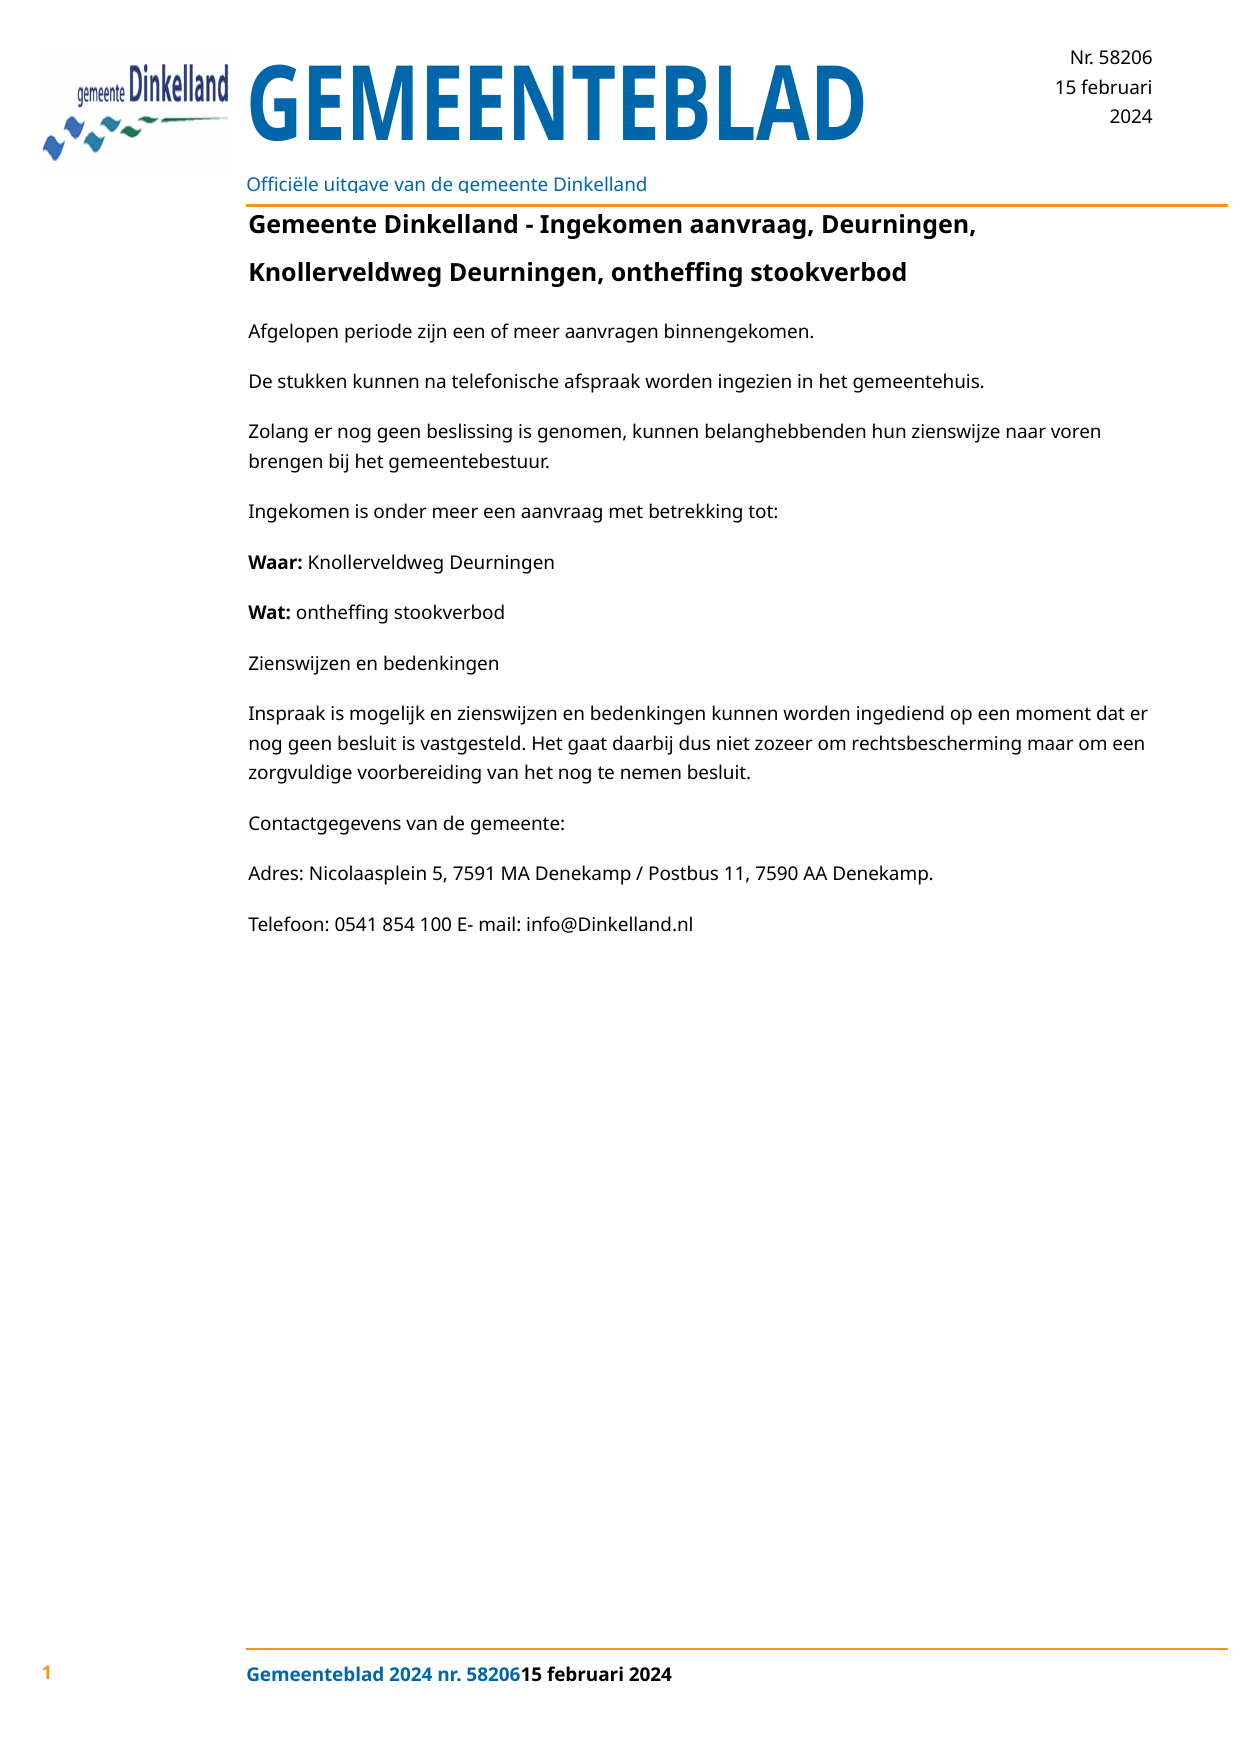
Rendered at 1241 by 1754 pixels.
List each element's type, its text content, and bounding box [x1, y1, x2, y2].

text Wat: ontheffing stookverbod [248, 599, 1152, 625]
text Adres: Nicolaasplein 5, 7591 MA Denekamp / Postbus 11, 7590 AA Denekamp. [248, 860, 1152, 886]
text Gemeente Dinkelland - Ingekomen aanvraag, Deurningen, Knollerveldweg Deurningen, ontheffing stookverbod [248, 207, 1152, 288]
text De stukken kunnen na telefonische afspraak worden ingezien in het gemeentehuis. [248, 368, 1152, 394]
text Telefoon: 0541 854 100 E- mail: info@Dinkelland.nl [248, 911, 1152, 937]
text Zienswijzen en bedenkingen [248, 650, 1152, 676]
text Ingekomen is onder meer een aanvraag met betrekking tot: [248, 499, 1152, 524]
text Afgelopen periode zijn een of meer aanvragen binnengekomen. [248, 318, 1152, 344]
text Contactgegevens van de gemeente: [248, 810, 1152, 836]
picture [41, 47, 231, 172]
text Waar: Knollerveldweg Deurningen [248, 549, 1152, 575]
text Zolang er nog geen beslissing is genomen, kunnen belanghebbenden hun zienswijze naar voren brengen bij het gemeentebestuur. [248, 419, 1152, 474]
text Inspraak is mogelijk en zienswijzen en bedenkingen kunnen worden ingediend op een moment dat er nog geen besluit is vastgesteld. Het gaat daarbij dus niet zozeer om rechtsbescherming maar om een zorgvuldige voorbereiding van het nog te nemen besluit. [248, 700, 1152, 785]
